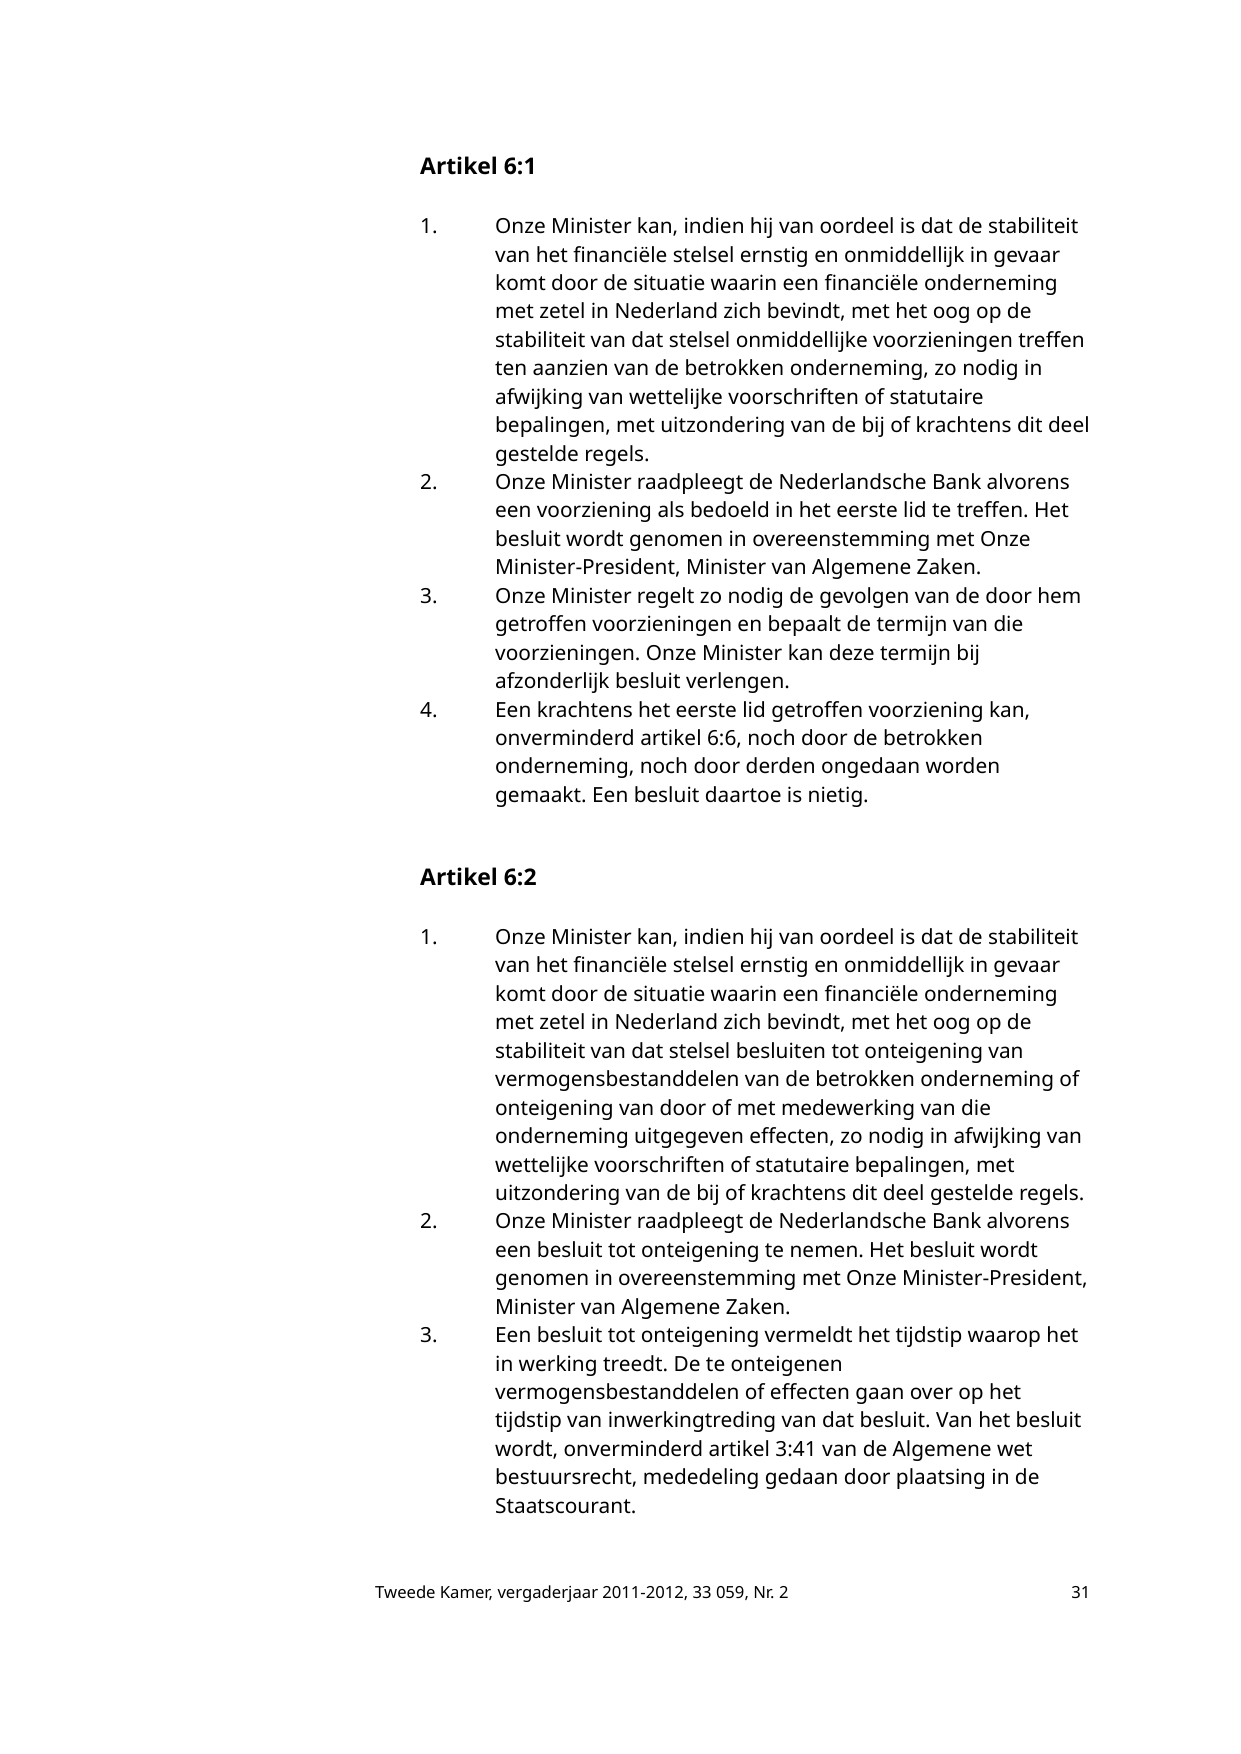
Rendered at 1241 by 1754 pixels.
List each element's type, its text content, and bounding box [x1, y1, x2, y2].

subtitle Artikel 6:2 [420, 861, 1090, 892]
subtitle Artikel 6:1 [420, 150, 1090, 181]
list Onze Minister kan, indien hij van oordeel is dat de stabiliteit van het financiële stelsel ernstig en onmiddellijk in gevaar komt door de situatie waarin een financiële onderneming met zetel in Nederland zich bevindt, met het oog op de stabiliteit van dat stelsel onmiddellijke voorzieningen treffen ten aanzien van de betrokken onderneming, zo nodig in afwijking van wettelijke voorschriften of statutaire bepalingen, met uitzondering van de bij of krachtens dit deel gestelde regels. [420, 211, 1090, 467]
list Onze Minister raadpleegt de Nederlandsche Bank alvorens een voorziening als bedoeld in het eerste lid te treffen. Het besluit wordt genomen in overeenstemming met Onze Minister-President, Minister van Algemene Zaken. [420, 467, 1090, 581]
list Een krachtens het eerste lid getroffen voorziening kan, onverminderd artikel 6:6, noch door de betrokken onderneming, noch door derden ongedaan worden gemaakt. Een besluit daartoe is nietig. [420, 695, 1090, 808]
list Onze Minister regelt zo nodig de gevolgen van de door hem getroffen voorzieningen en bepaalt de termijn van die voorzieningen. Onze Minister kan deze termijn bij afzonderlijk besluit verlengen. [420, 581, 1090, 695]
list Onze Minister raadpleegt de Nederlandsche Bank alvorens een besluit tot onteigening te nemen. Het besluit wordt genomen in overeenstemming met Onze Minister-President, Minister van Algemene Zaken. [420, 1207, 1090, 1320]
list Een besluit tot onteigening vermeldt het tijdstip waarop het in werking treedt. De te onteigenen vermogensbestanddelen of effecten gaan over op het tijdstip van inwerkingtreding van dat besluit. Van het besluit wordt, onverminderd artikel 3:41 van de Algemene wet bestuursrecht, mededeling gedaan door plaatsing in de Staatscourant. [420, 1320, 1090, 1519]
list Onze Minister kan, indien hij van oordeel is dat de stabiliteit van het financiële stelsel ernstig en onmiddellijk in gevaar komt door de situatie waarin een financiële onderneming met zetel in Nederland zich bevindt, met het oog op de stabiliteit van dat stelsel besluiten tot onteigening van vermogensbestanddelen van de betrokken onderneming of onteigening van door of met medewerking van die onderneming uitgegeven effecten, zo nodig in afwijking van wettelijke voorschriften of statutaire bepalingen, met uitzondering van de bij of krachtens dit deel gestelde regels. [420, 922, 1090, 1207]
